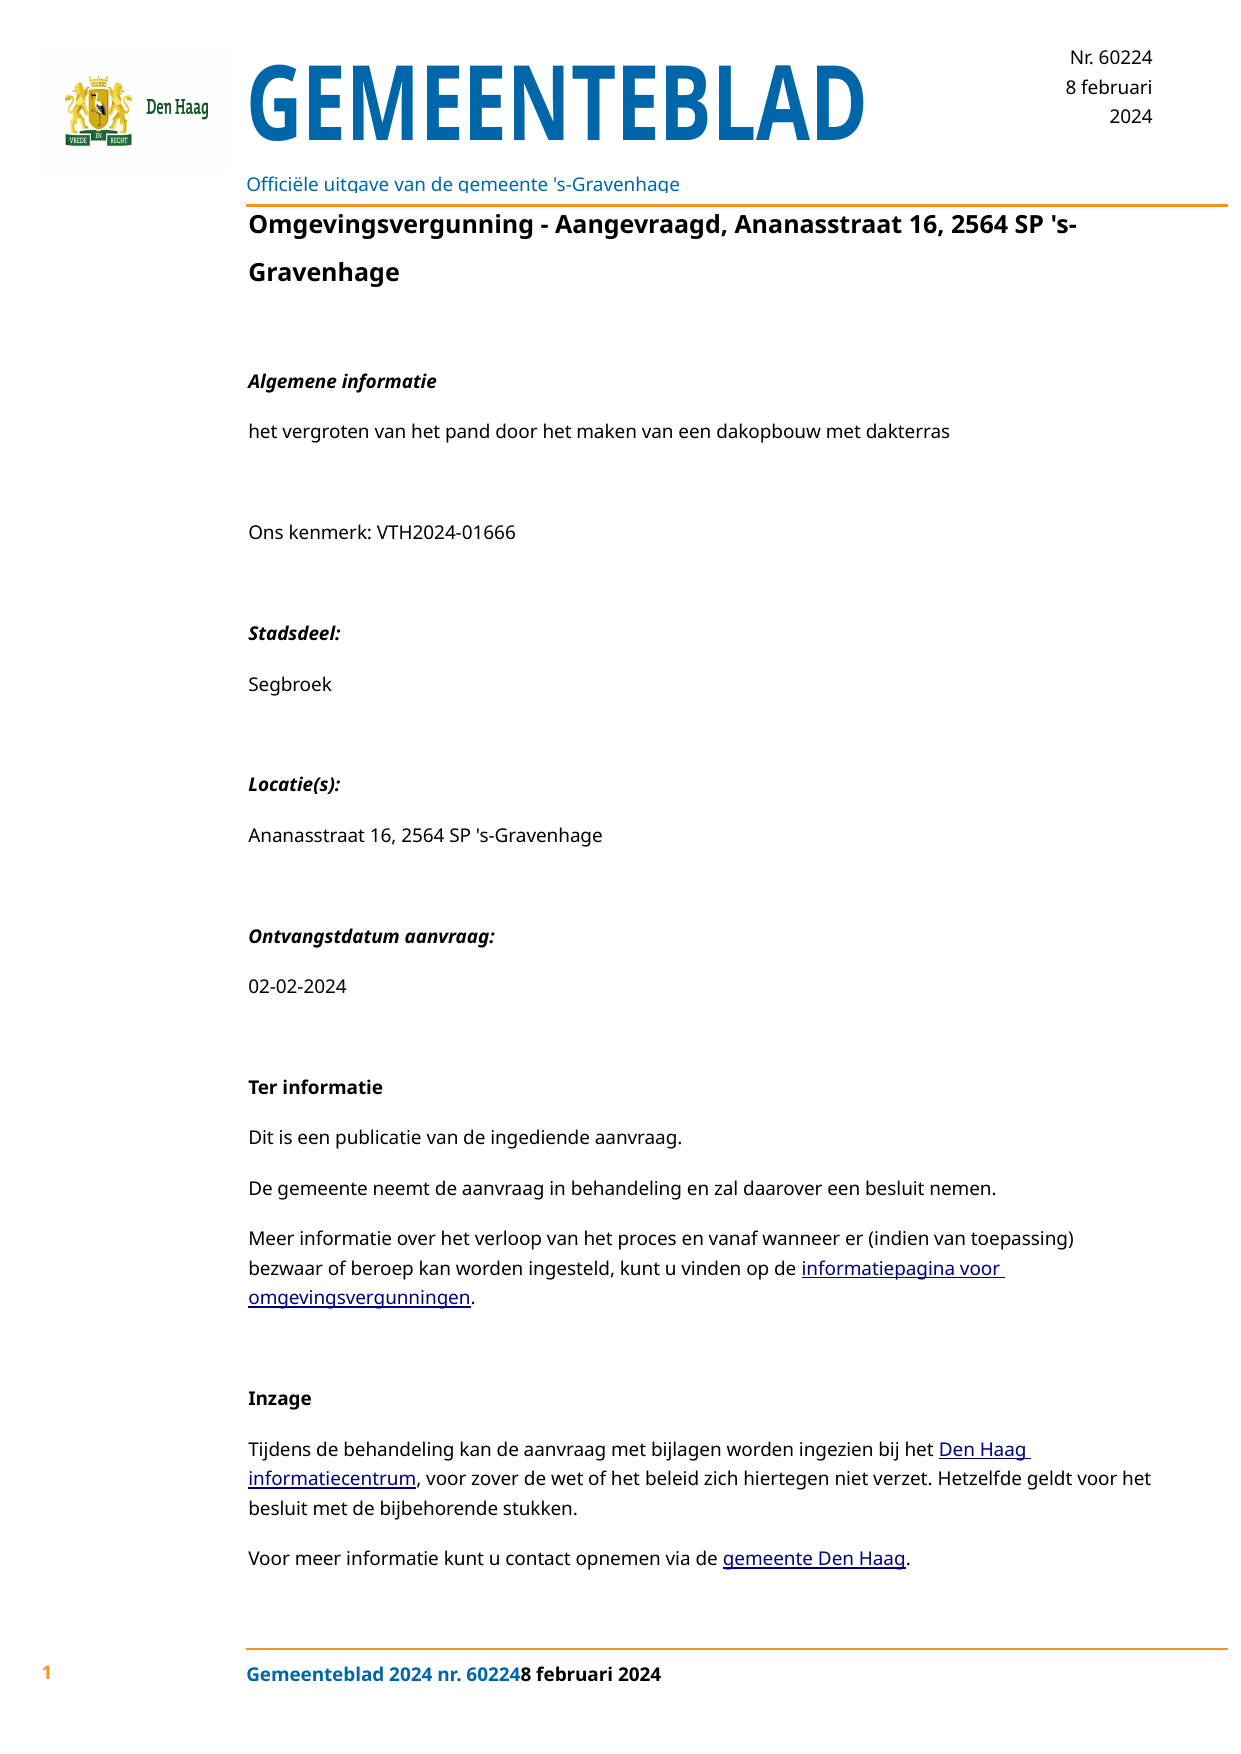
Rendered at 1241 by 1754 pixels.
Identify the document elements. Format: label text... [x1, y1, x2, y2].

text Locatie(s): [248, 772, 1152, 797]
text Algemene informatie [248, 368, 1152, 394]
text Meer informatie over het verloop van het proces en vanaf wanneer er (indien van toepassing) bezwaar of beroep kan worden ingesteld, kunt u vinden op de informatiepagina voor omgevingsvergunningen. [248, 1225, 1152, 1310]
text 02-02-2024 [248, 973, 1152, 999]
text Omgevingsvergunning - Aangevraagd, Ananasstraat 16, 2564 SP 's-Gravenhage [248, 207, 1152, 288]
text Ontvangstdatum aanvraag: [248, 923, 1152, 949]
text Tijdens de behandeling kan de aanvraag met bijlagen worden ingezien bij het Den Haag informatiecentrum, voor zover de wet of het beleid zich hiertegen niet verzet. Hetzelfde geldt voor het besluit met de bijbehorende stukken. [248, 1436, 1152, 1521]
text Ter informatie [248, 1074, 1152, 1100]
text Voor meer informatie kunt u contact opnemen via de gemeente Den Haag. [248, 1545, 1152, 1571]
text Dit is een publicatie van de ingediende aanvraag. [248, 1124, 1152, 1150]
text Ons kenmerk: VTH2024-01666 [248, 519, 1152, 545]
text Ananasstraat 16, 2564 SP 's-Gravenhage [248, 822, 1152, 848]
picture [41, 47, 231, 172]
text De gemeente neemt de aanvraag in behandeling en zal daarover een besluit nemen. [248, 1175, 1152, 1201]
text het vergroten van het pand door het maken van een dakopbouw met dakterras [248, 419, 1152, 444]
text Inzage [248, 1385, 1152, 1411]
text Segbroek [248, 671, 1152, 697]
text Stadsdeel: [248, 620, 1152, 646]
